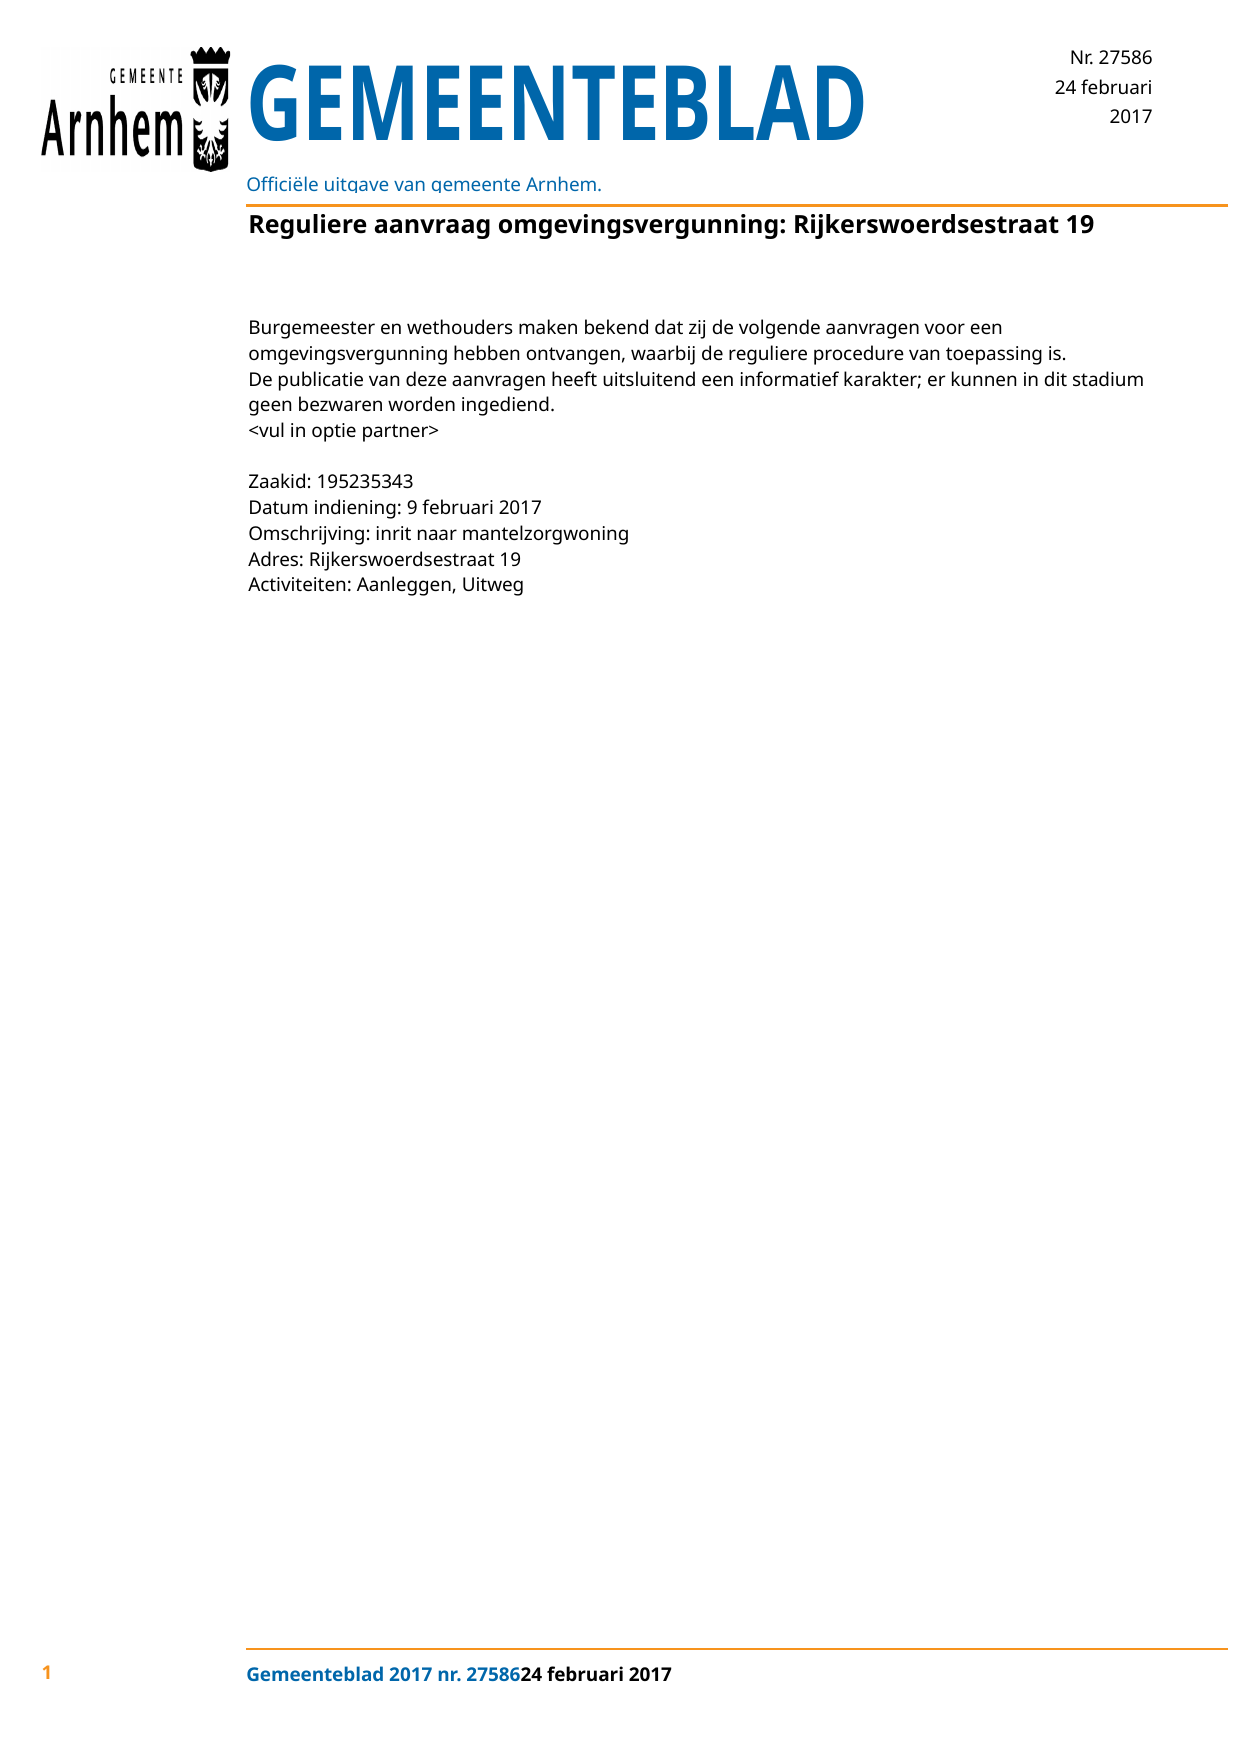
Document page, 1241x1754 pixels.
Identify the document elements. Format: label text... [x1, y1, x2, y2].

text Activiteiten: Aanleggen, Uitweg [248, 572, 1152, 597]
text Zaakid: 195235343 [248, 469, 1152, 494]
picture [41, 47, 231, 172]
text Datum indiening: 9 februari 2017 [248, 494, 1152, 520]
text Adres: Rijkerswoerdsestraat 19 [248, 546, 1152, 572]
text Omschrijving: inrit naar mantelzorgwoning [248, 520, 1152, 546]
text Burgemeester en wethouders maken bekend dat zij de volgende aanvragen voor een omgevingsvergunning hebben ontvangen, waarbij de reguliere procedure van toepassing is. [248, 314, 1152, 366]
text <vul in optie partner> [248, 417, 1152, 443]
text Reguliere aanvraag omgevingsvergunning: Rijkerswoerdsestraat 19 [248, 207, 1152, 241]
text De publicatie van deze aanvragen heeft uitsluitend een informatief karakter; er kunnen in dit stadium geen bezwaren worden ingediend. [248, 366, 1152, 417]
